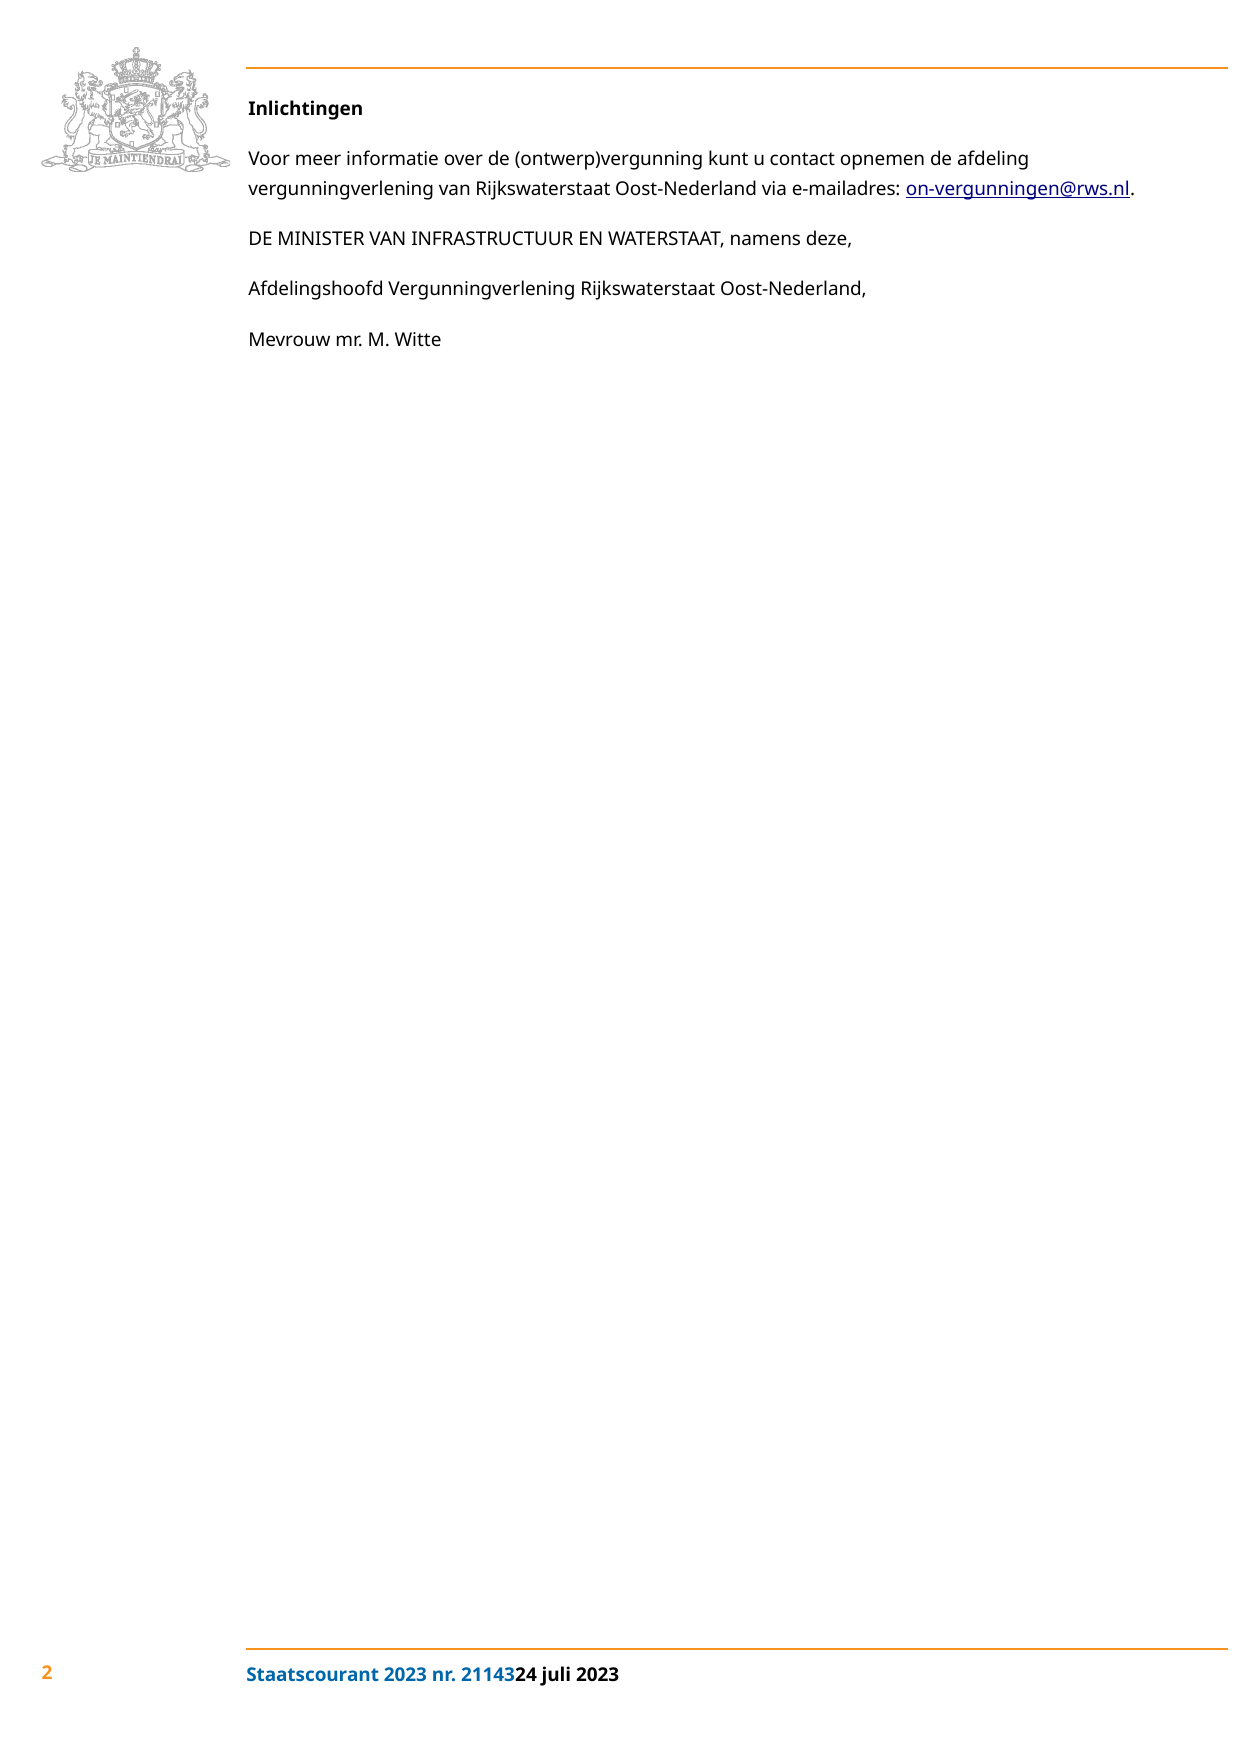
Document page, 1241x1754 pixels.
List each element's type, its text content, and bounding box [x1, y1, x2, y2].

text DE MINISTER VAN INFRASTRUCTUUR EN WATERSTAAT, namens deze, [248, 225, 1152, 251]
picture [41, 47, 231, 172]
text Voor meer informatie over de (ontwerp)vergunning kunt u contact opnemen de afdeling vergunningverlening van Rijkswaterstaat Oost-Nederland via e-mailadres: on-vergunningen@rws.nl. [248, 145, 1152, 201]
text Afdelingshoofd Vergunningverlening Rijkswaterstaat Oost-Nederland, [248, 276, 1152, 301]
text Mevrouw mr. M. Witte [248, 326, 1152, 352]
text Inlichtingen [248, 95, 1152, 121]
